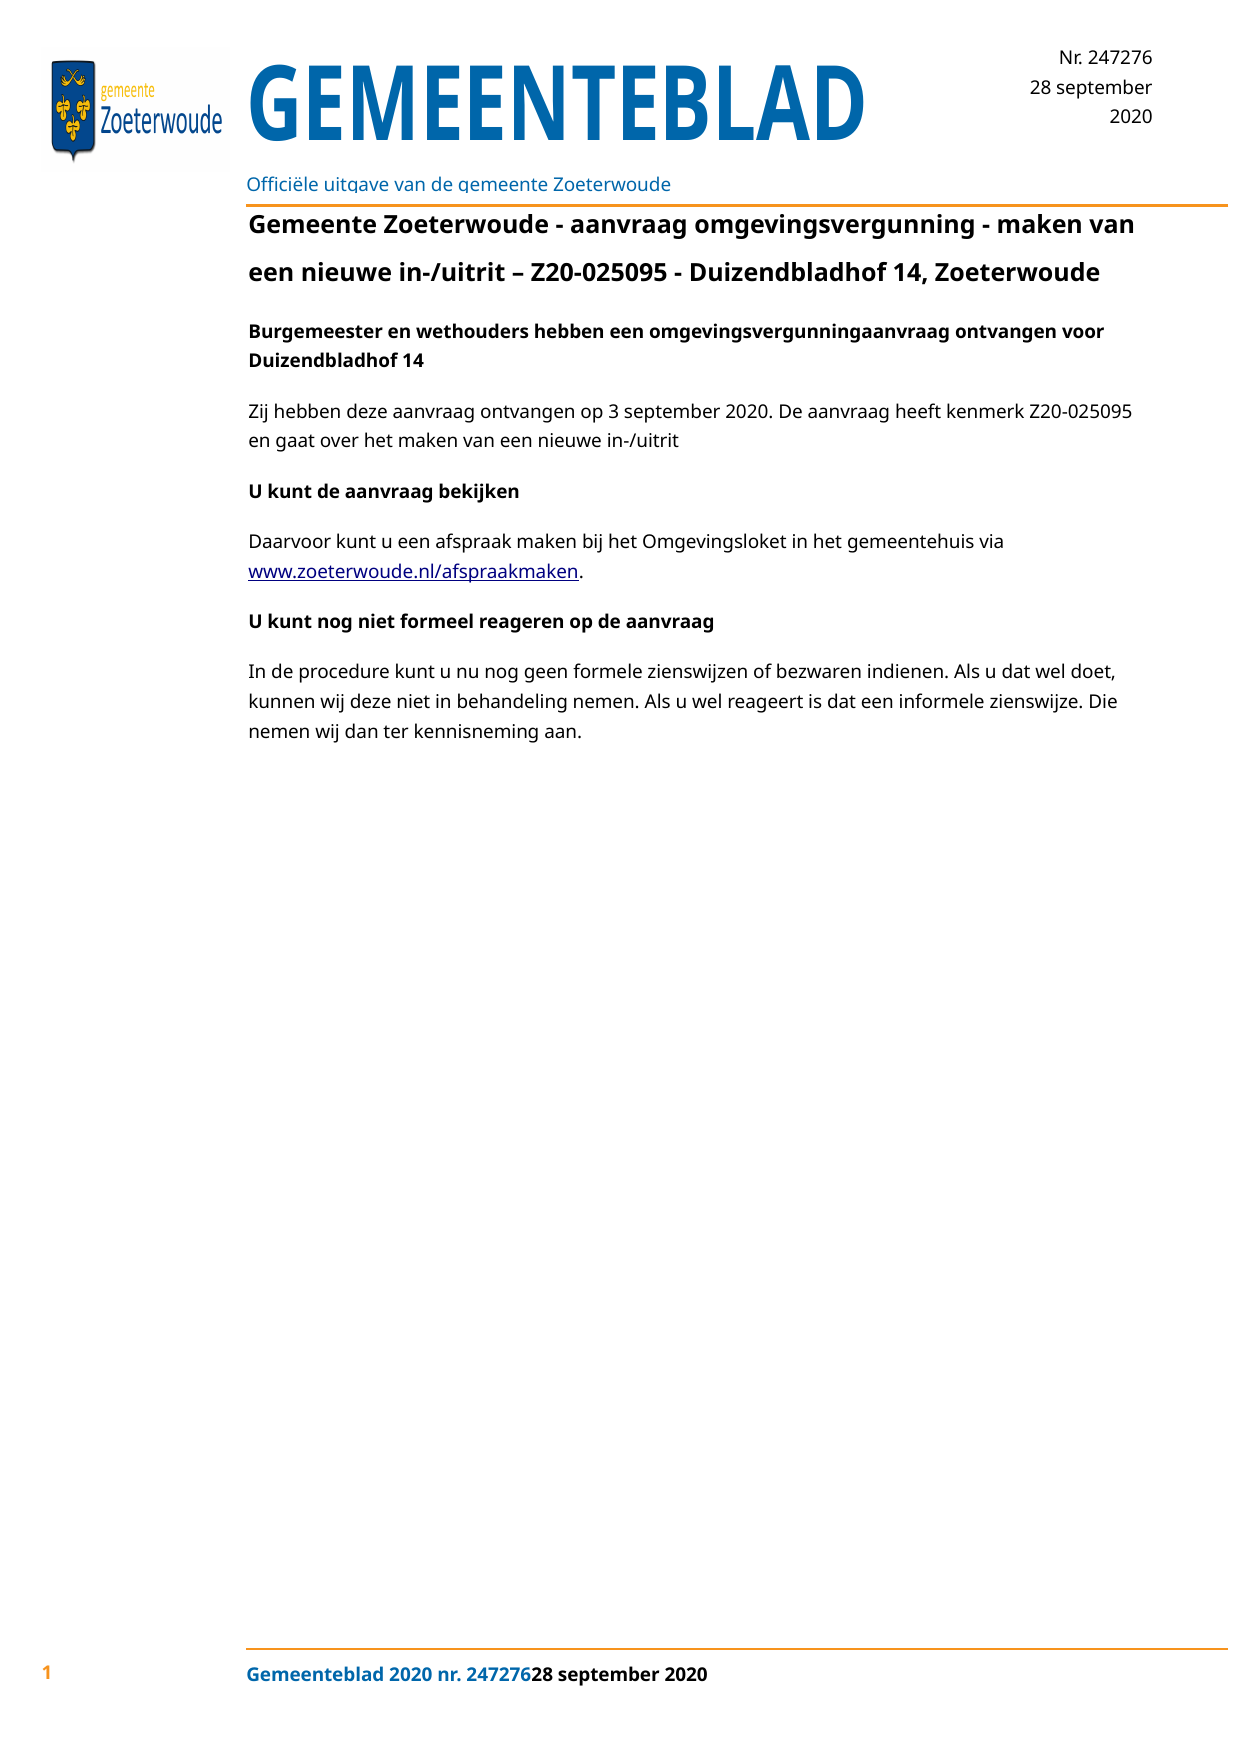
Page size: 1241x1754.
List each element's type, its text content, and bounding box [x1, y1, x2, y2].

text In de procedure kunt u nu nog geen formele zienswijzen of bezwaren indienen. Als u dat wel doet, kunnen wij deze niet in behandeling nemen. Als u wel reageert is dat een informele zienswijze. Die nemen wij dan ter kennisneming aan. [248, 659, 1152, 744]
text U kunt nog niet formeel reageren op de aanvraag [248, 608, 1152, 634]
picture [41, 47, 231, 172]
text Daarvoor kunt u een afspraak maken bij het Omgevingsloket in het gemeentehuis via www.zoeterwoude.nl/afspraakmaken. [248, 528, 1152, 584]
text U kunt de aanvraag bekijken [248, 478, 1152, 504]
text Burgemeester en wethouders hebben een omgevingsvergunningaanvraag ontvangen voor Duizendbladhof 14 [248, 318, 1152, 373]
text Zij hebben deze aanvraag ontvangen op 3 september 2020. De aanvraag heeft kenmerk Z20-025095 en gaat over het maken van een nieuwe in-/uitrit [248, 398, 1152, 453]
text Gemeente Zoeterwoude - aanvraag omgevingsvergunning - maken van een nieuwe in-/uitrit – Z20-025095 - Duizendbladhof 14, Zoeterwoude [248, 207, 1152, 288]
